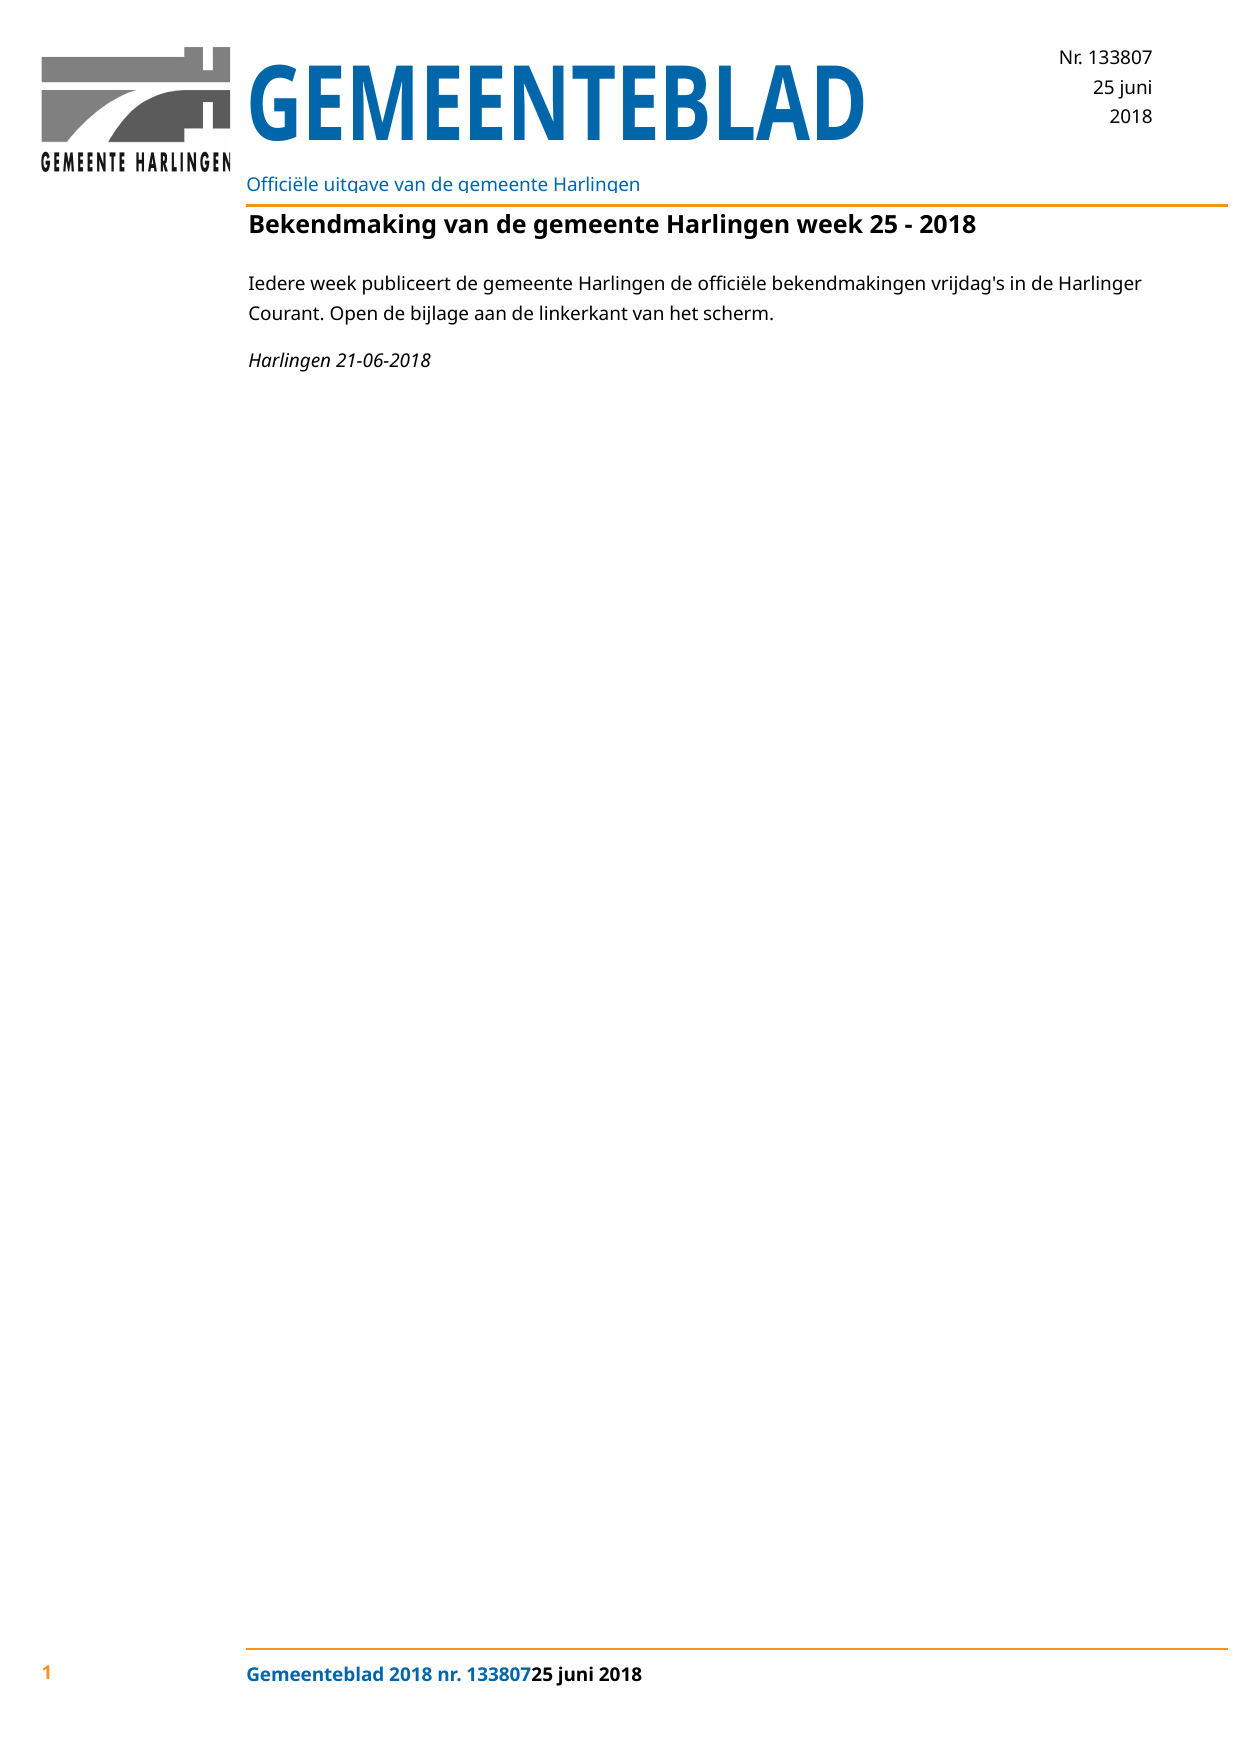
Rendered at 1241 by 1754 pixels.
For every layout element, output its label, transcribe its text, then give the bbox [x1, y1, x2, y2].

text Iedere week publiceert de gemeente Harlingen de officiële bekendmakingen vrijdag's in de Harlinger Courant. Open de bijlage aan de linkerkant van het scherm. [248, 270, 1152, 326]
text Bekendmaking van de gemeente Harlingen week 25 - 2018 [248, 207, 1152, 241]
text Harlingen 21-06-2018 [248, 348, 1152, 373]
picture [41, 47, 231, 172]
